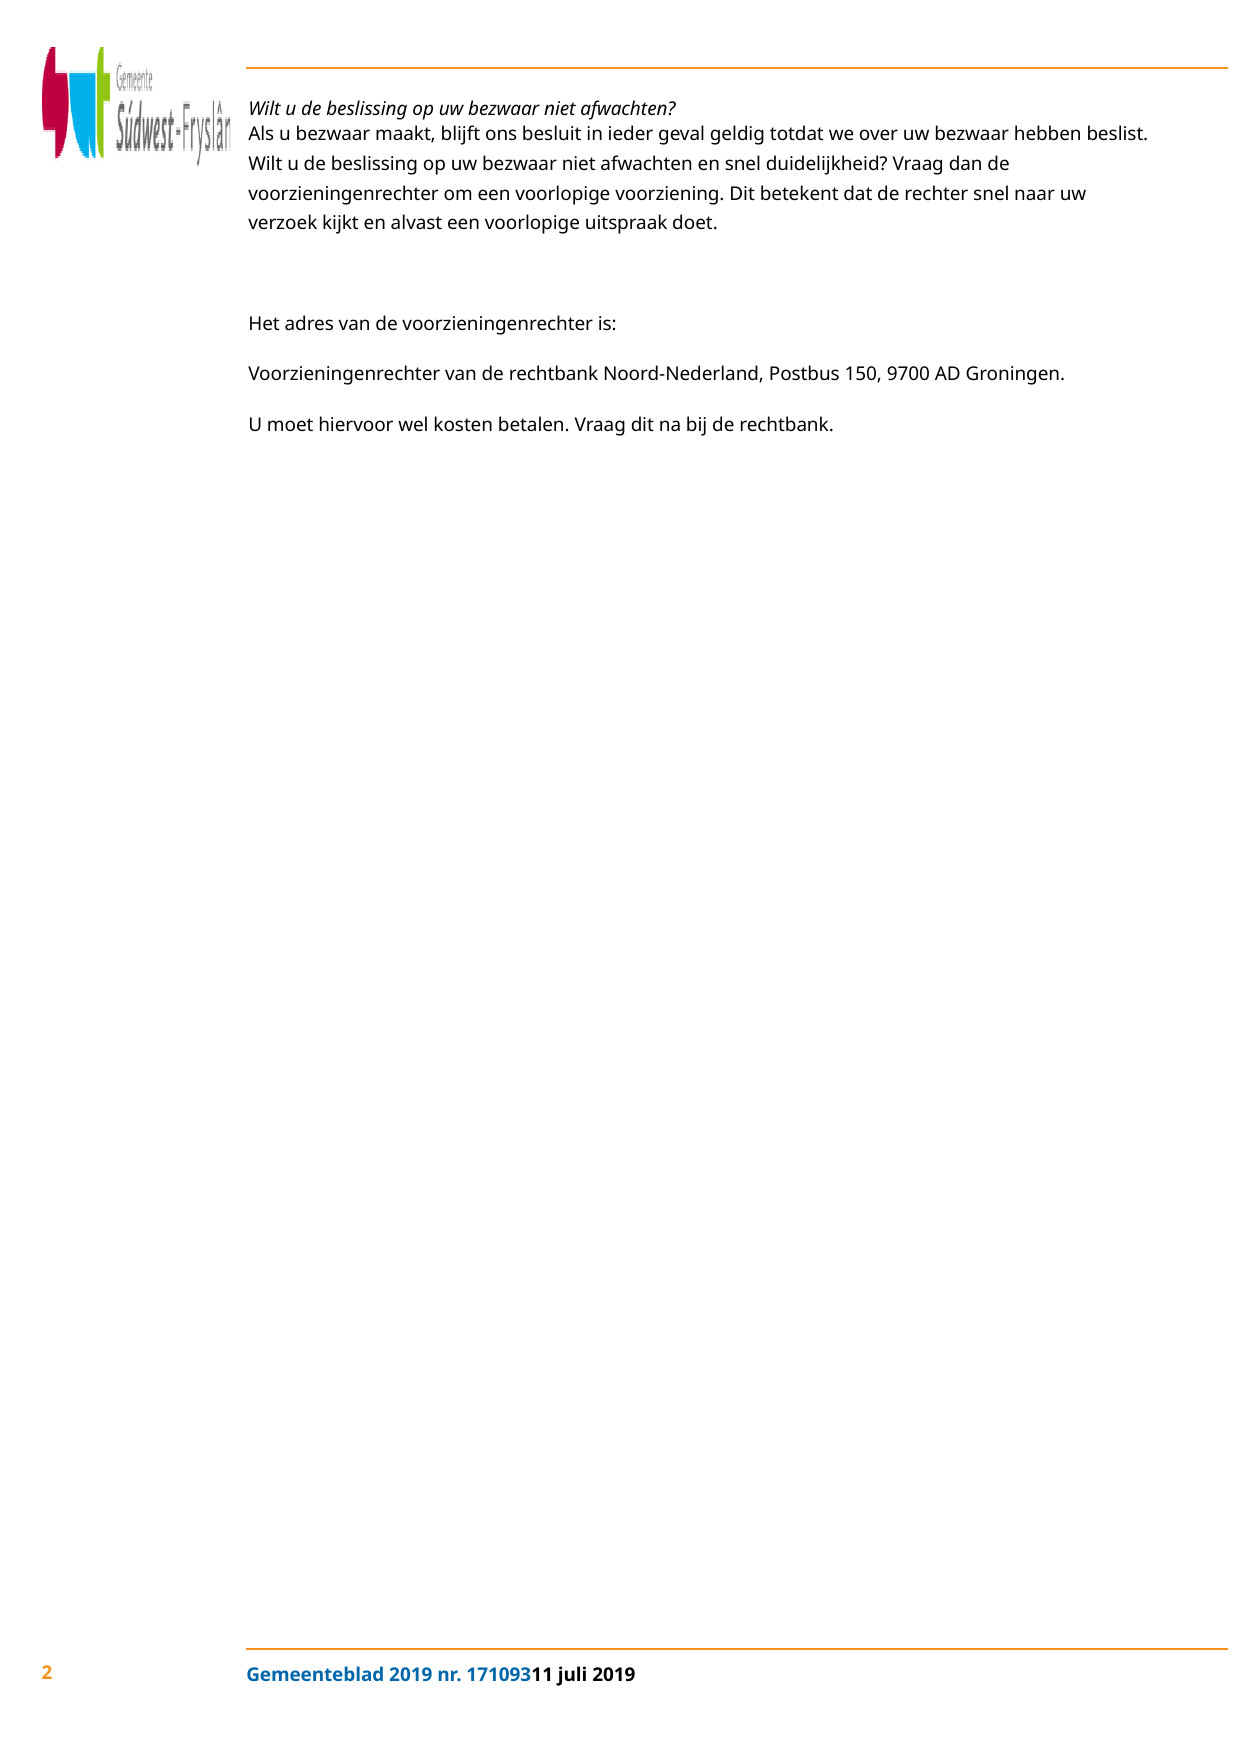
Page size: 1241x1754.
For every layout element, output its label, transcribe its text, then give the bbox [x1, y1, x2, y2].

text U moet hiervoor wel kosten betalen. Vraag dit na bij de rechtbank. [248, 411, 1152, 437]
text Het adres van de voorzieningenrechter is: [248, 310, 1152, 336]
text Wilt u de beslissing op uw bezwaar niet afwachten? [248, 95, 1152, 121]
picture [41, 47, 231, 172]
text Voorzieningenrechter van de rechtbank Noord-Nederland, Postbus 150, 9700 AD Groningen. [248, 361, 1152, 386]
text Als u bezwaar maakt, blijft ons besluit in ieder geval geldig totdat we over uw bezwaar hebben beslist. Wilt u de beslissing op uw bezwaar niet afwachten en snel duidelijkheid? Vraag dan de voorzieningenrechter om een voorlopige voorziening. Dit betekent dat de rechter snel naar uw verzoek kijkt en alvast een voorlopige uitspraak doet. [248, 121, 1152, 235]
